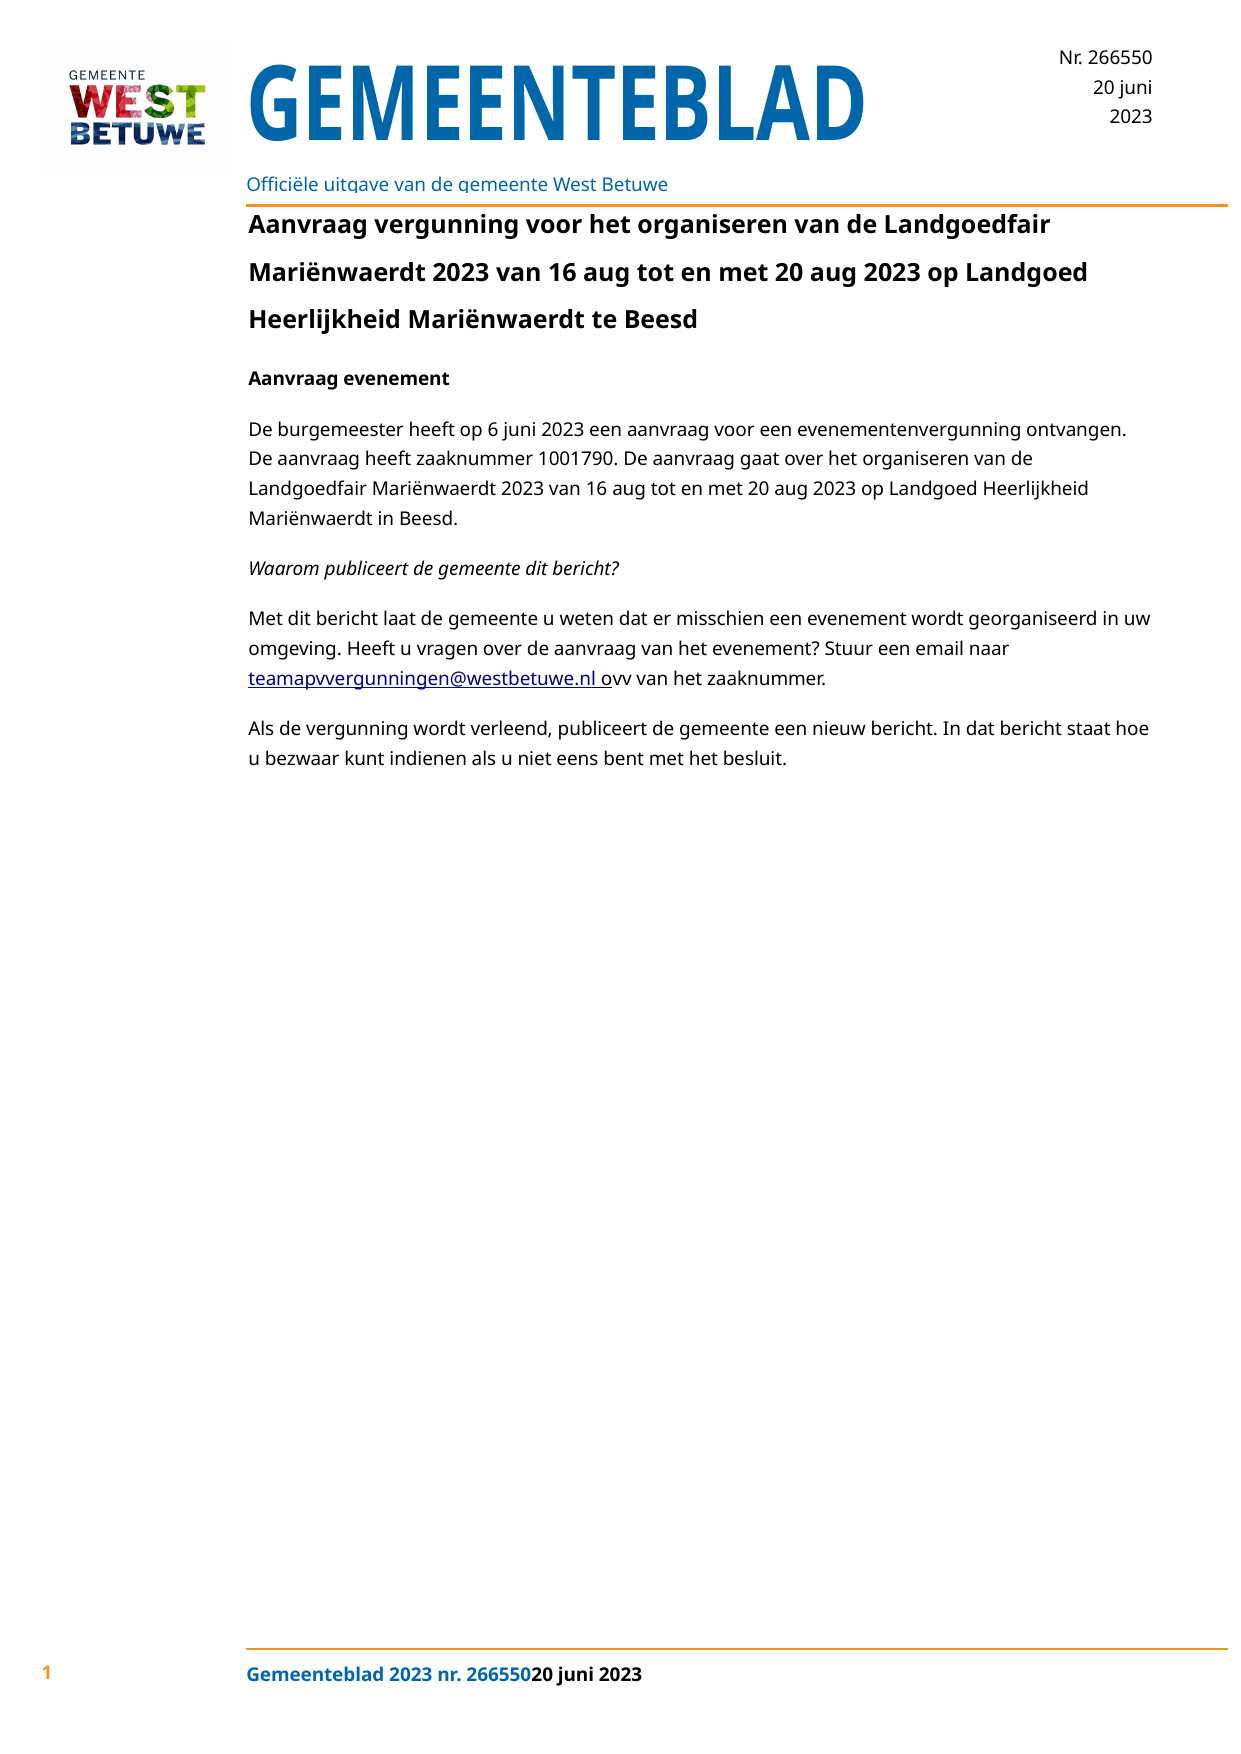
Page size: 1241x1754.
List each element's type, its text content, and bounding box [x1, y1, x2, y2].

picture [41, 47, 231, 172]
text De burgemeester heeft op 6 juni 2023 een aanvraag voor een evenementenvergunning ontvangen. De aanvraag heeft zaaknummer 1001790. De aanvraag gaat over het organiseren van de Landgoedfair Mariënwaerdt 2023 van 16 aug tot en met 20 aug 2023 op Landgoed Heerlijkheid Mariënwaerdt in Beesd. [248, 416, 1152, 530]
text Aanvraag vergunning voor het organiseren van de Landgoedfair Mariënwaerdt 2023 van 16 aug tot en met 20 aug 2023 op Landgoed Heerlijkheid Mariënwaerdt te Beesd [248, 207, 1152, 336]
text Waarom publiceert de gemeente dit bericht? [248, 555, 1152, 581]
text Als de vergunning wordt verleend, publiceert de gemeente een nieuw bericht. In dat bericht staat hoe u bezwaar kunt indienen als u niet eens bent met het besluit. [248, 715, 1152, 770]
text Met dit bericht laat de gemeente u weten dat er misschien een evenement wordt georganiseerd in uw omgeving. Heeft u vragen over de aanvraag van het evenement? Stuur een email naar teamapvvergunningen@westbetuwe.nl ovv van het zaaknummer. [248, 606, 1152, 690]
text Aanvraag evenement [248, 366, 1152, 391]
